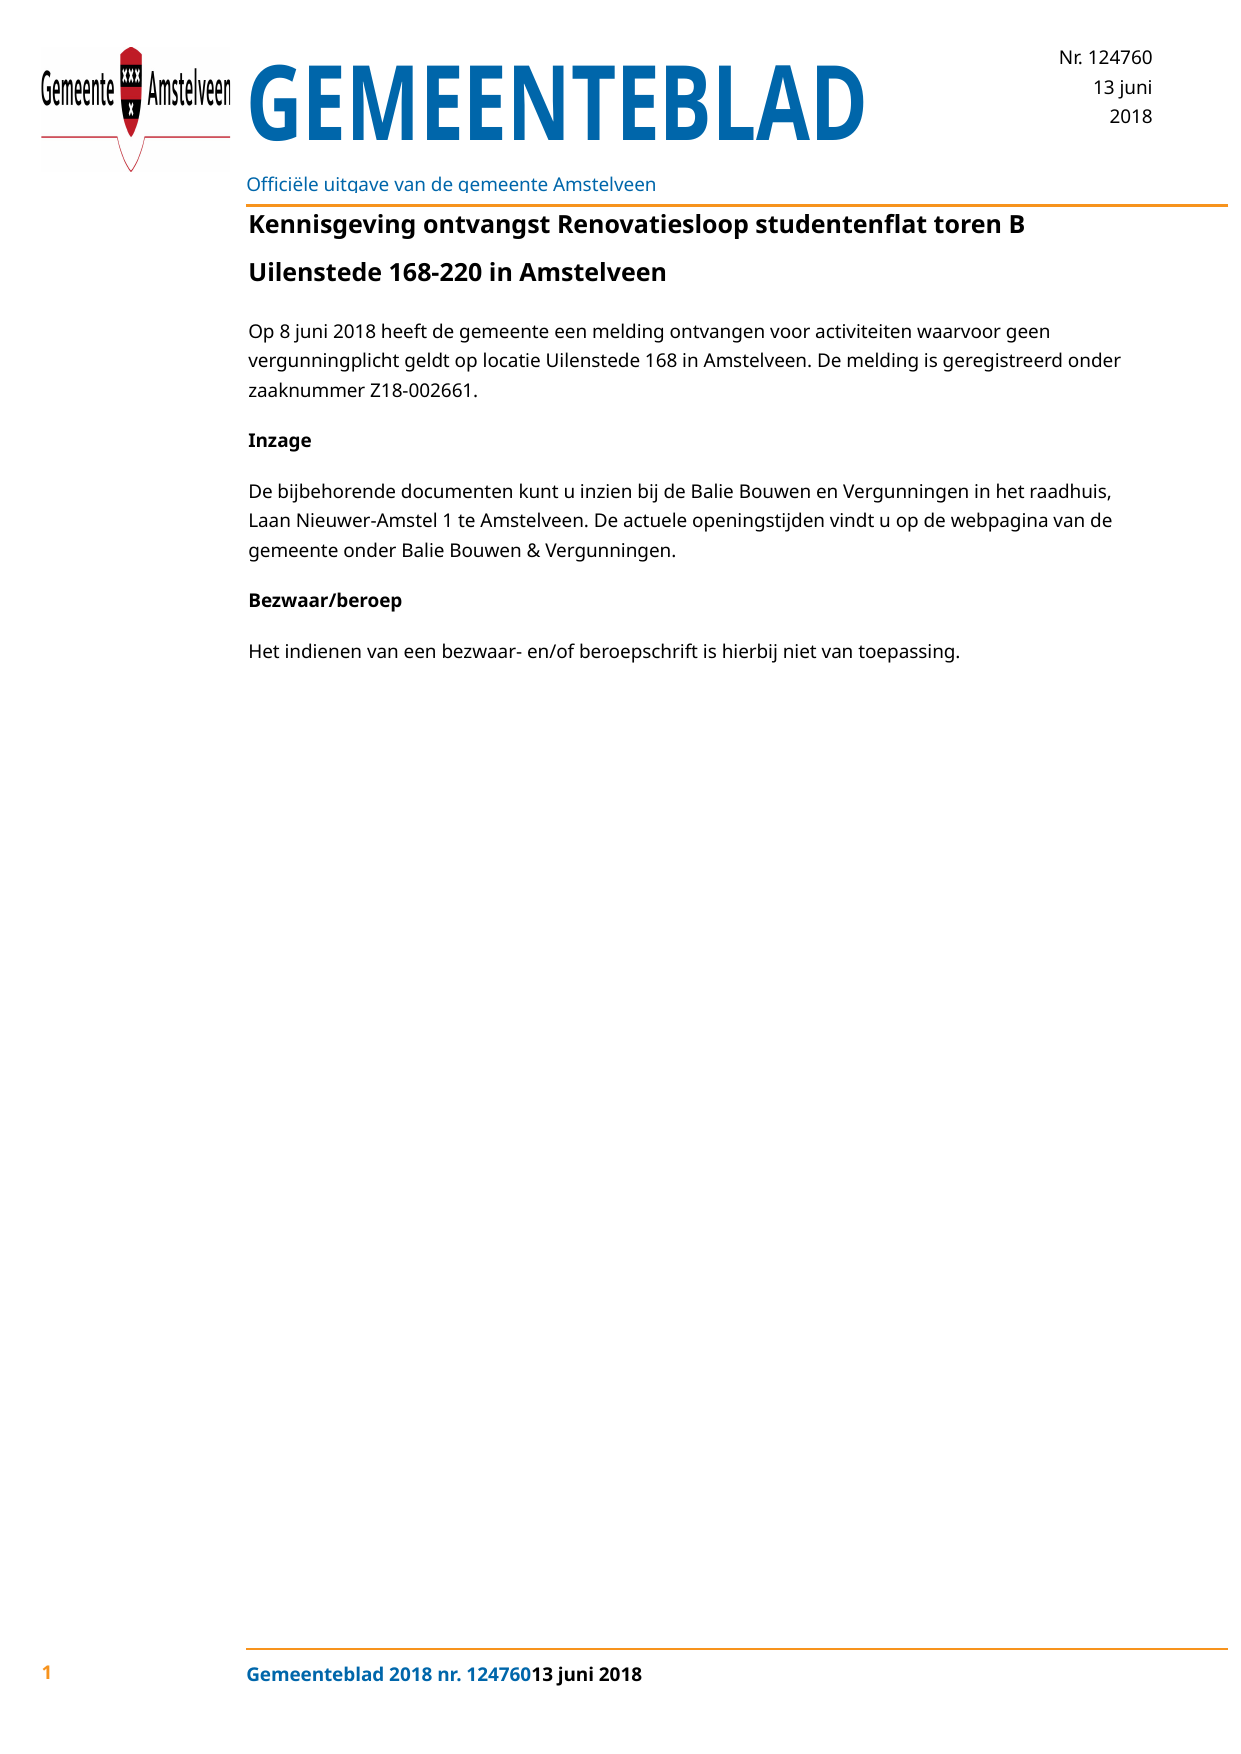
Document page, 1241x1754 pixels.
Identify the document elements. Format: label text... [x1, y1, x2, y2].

picture [41, 47, 231, 172]
text De bijbehorende documenten kunt u inzien bij de Balie Bouwen en Vergunningen in het raadhuis, Laan Nieuwer-Amstel 1 te Amstelveen. De actuele openingstijden vindt u op de webpagina van de gemeente onder Balie Bouwen & Vergunningen. [248, 478, 1152, 563]
text Inzage [248, 427, 1152, 453]
text Kennisgeving ontvangst Renovatiesloop studentenflat toren B Uilenstede 168-220 in Amstelveen [248, 207, 1152, 288]
text Bezwaar/beroep [248, 587, 1152, 613]
text Het indienen van een bezwaar- en/of beroepschrift is hierbij niet van toepassing. [248, 638, 1152, 664]
text Op 8 juni 2018 heeft de gemeente een melding ontvangen voor activiteiten waarvoor geen vergunningplicht geldt op locatie Uilenstede 168 in Amstelveen. De melding is geregistreerd onder zaaknummer Z18-002661. [248, 318, 1152, 403]
